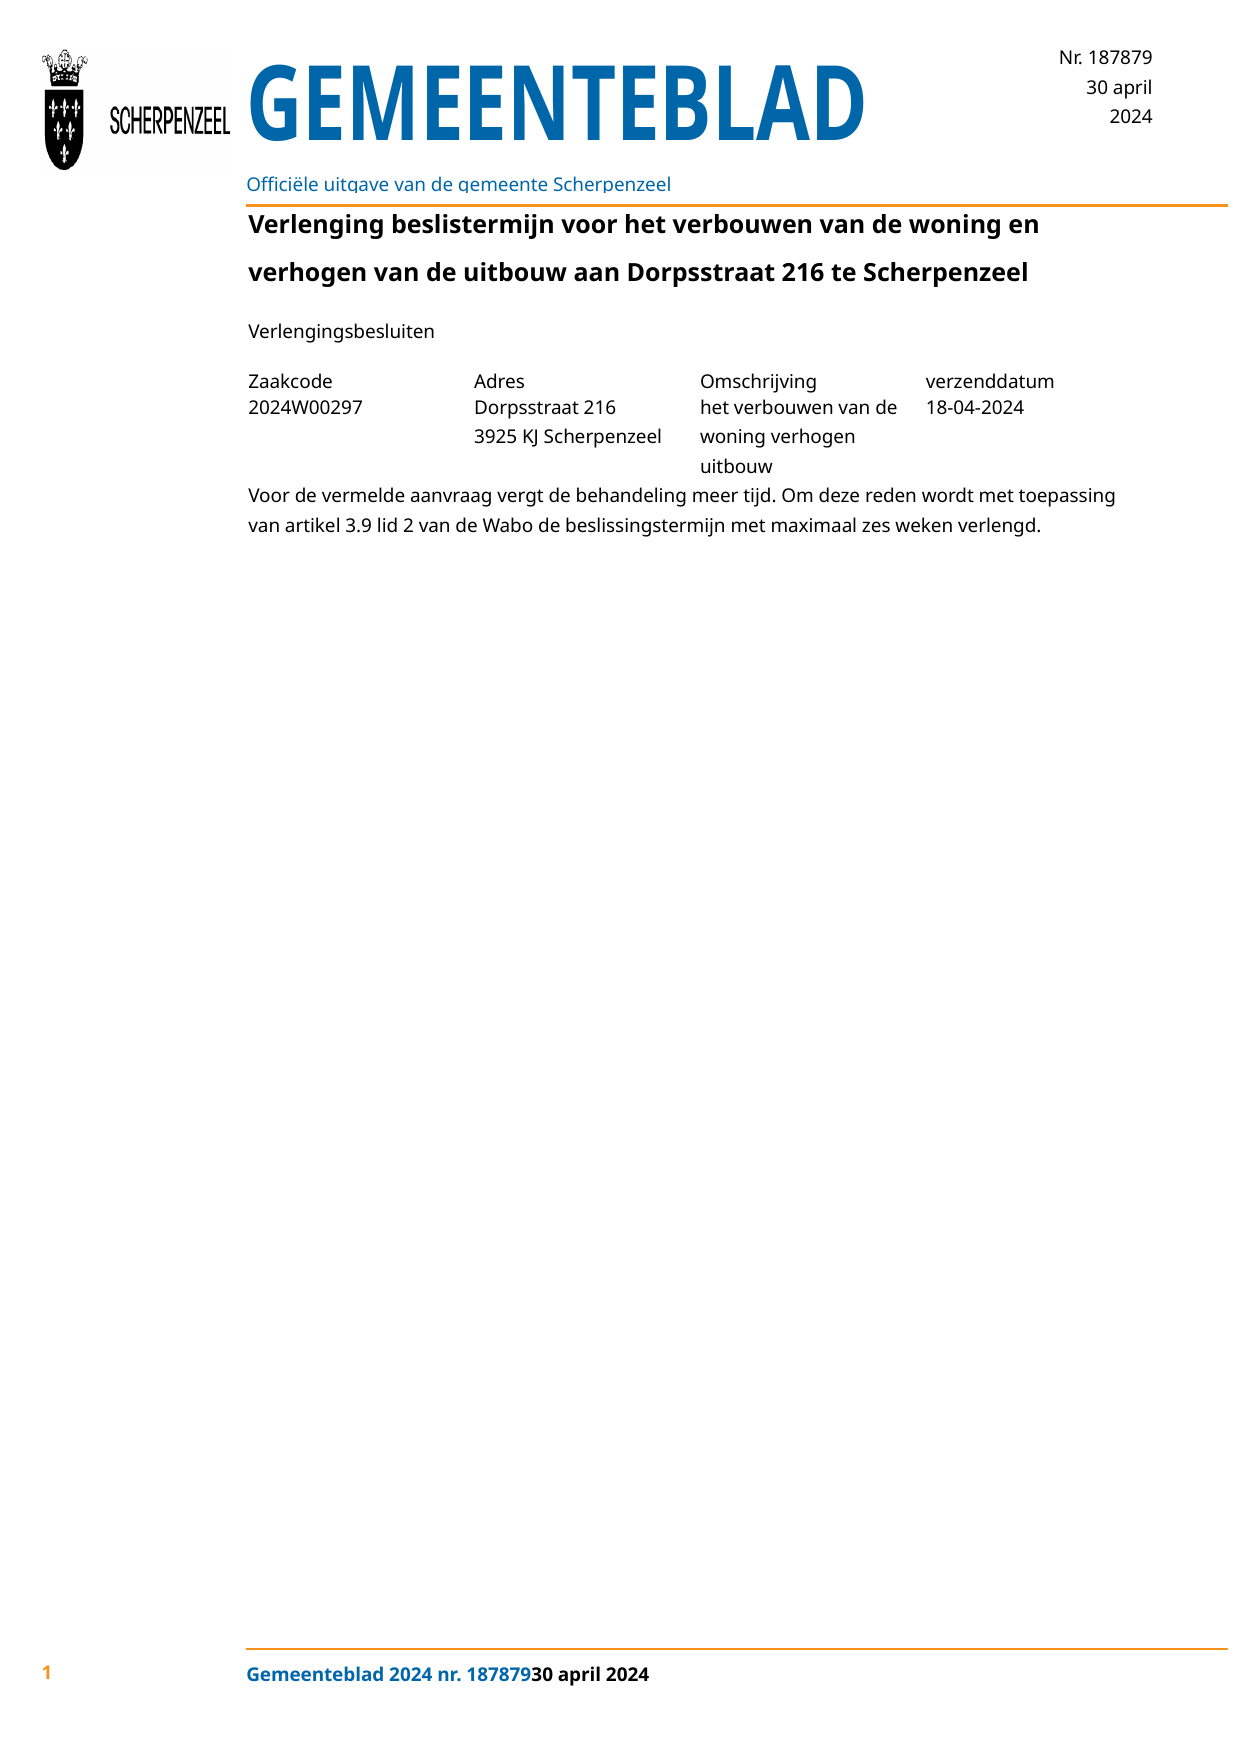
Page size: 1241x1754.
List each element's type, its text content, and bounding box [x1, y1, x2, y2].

table_cell 2024W00297 [248, 394, 474, 479]
table_header Omschrijving [700, 369, 926, 394]
table_header Zaakcode [248, 369, 474, 394]
table_cell het verbouwen van de woning verhogen uitbouw [700, 394, 926, 479]
table_cell Dorpsstraat 216 3925 KJ Scherpenzeel [474, 394, 700, 479]
text Voor de vermelde aanvraag vergt de behandeling meer tijd. Om deze reden wordt met toepassing van artikel 3.9 lid 2 van de Wabo de beslissingstermijn met maximaal zes weken verlengd. [248, 482, 1152, 538]
text Verlenging beslistermijn voor het verbouwen van de woning en verhogen van de uitbouw aan Dorpsstraat 216 te Scherpenzeel [248, 207, 1152, 288]
table_cell 18-04-2024 [926, 394, 1152, 479]
table_header Adres [474, 369, 700, 394]
table_header verzenddatum [926, 369, 1152, 394]
text Verlengingsbesluiten [248, 318, 1152, 344]
picture [41, 47, 231, 172]
